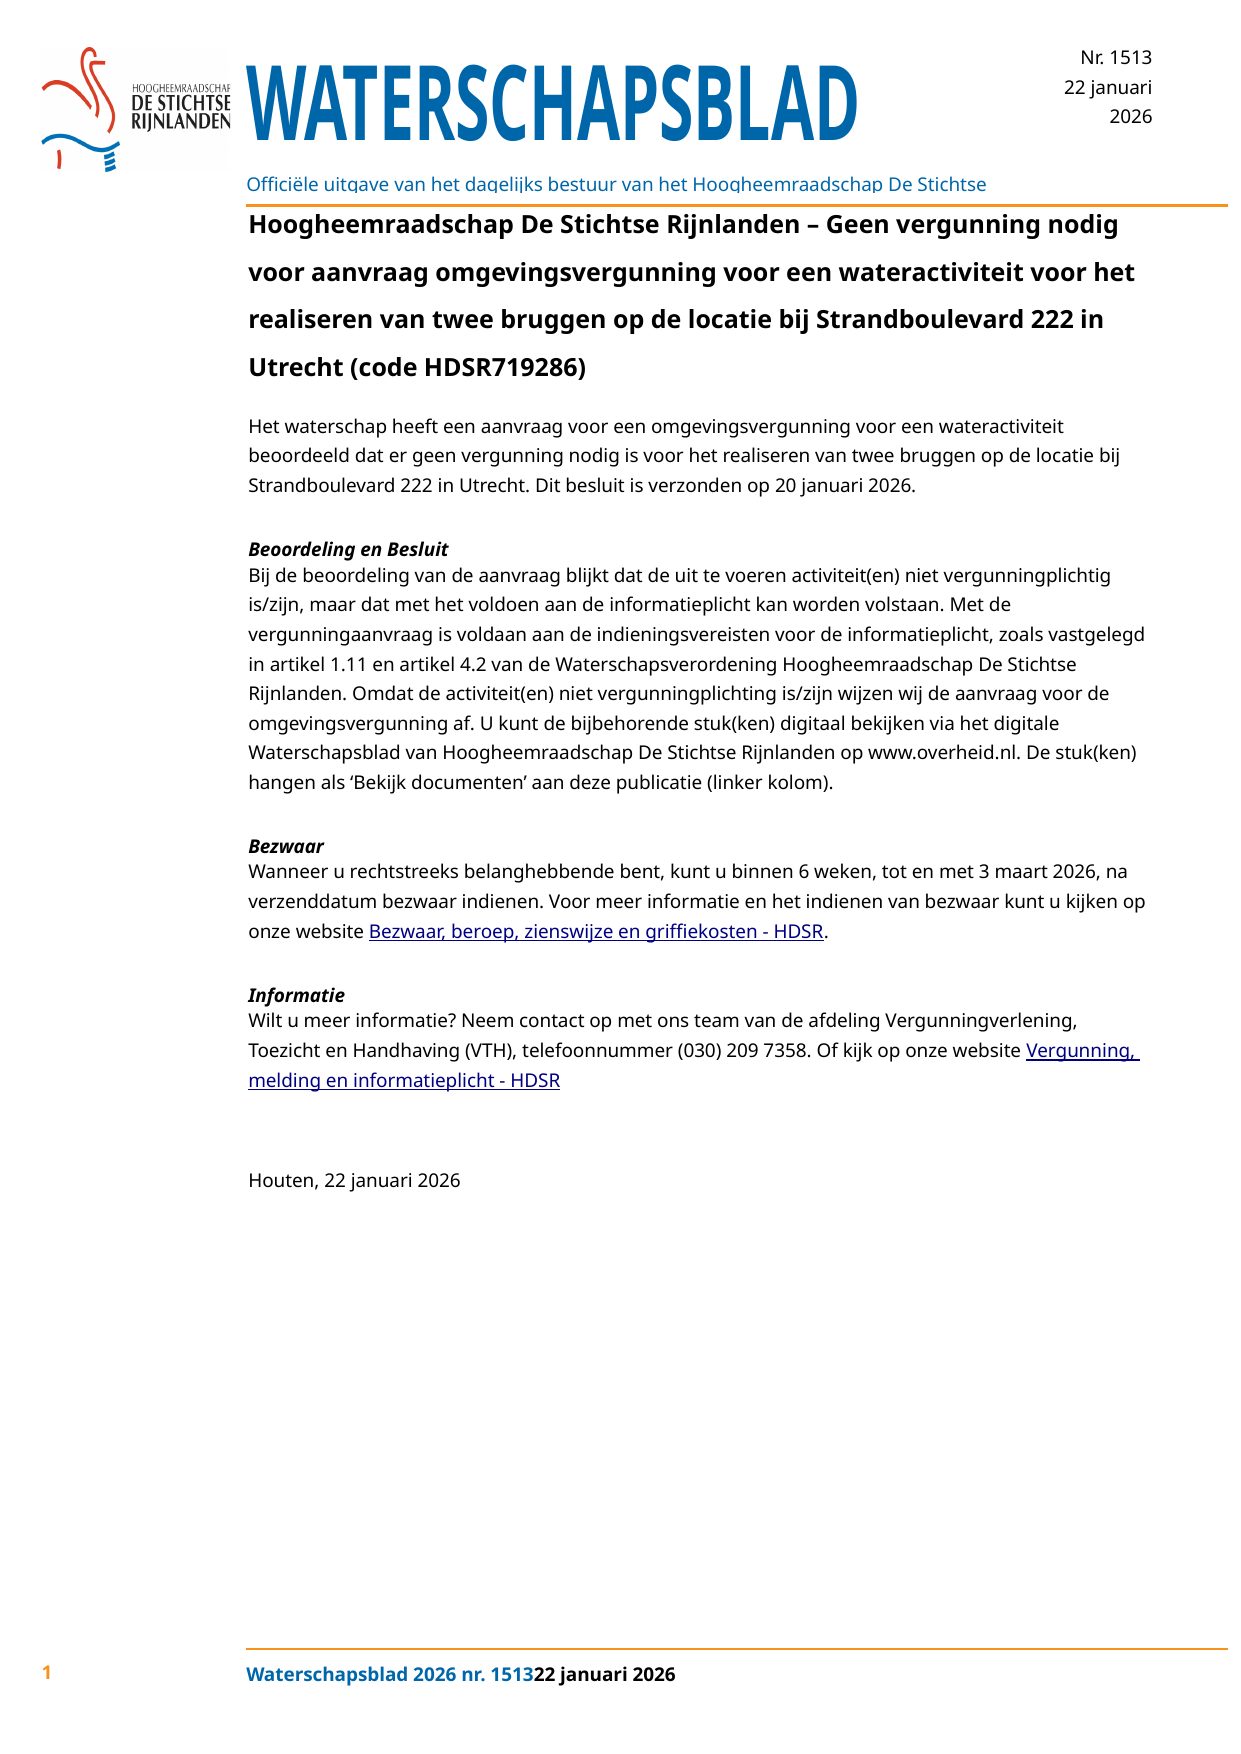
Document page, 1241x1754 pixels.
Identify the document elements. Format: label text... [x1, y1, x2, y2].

text Hoogheemraadschap De Stichtse Rijnlanden – Geen vergunning nodig voor aanvraag omgevingsvergunning voor een wateractiviteit voor het realiseren van twee bruggen op de locatie bij Strandboulevard 222 in Utrecht (code HDSR719286) [248, 207, 1152, 384]
text Bij de beoordeling van de aanvraag blijkt dat de uit te voeren activiteit(en) niet vergunningplichtig is/zijn, maar dat met het voldoen aan de informatieplicht kan worden volstaan. Met de vergunningaanvraag is voldaan aan de indieningsvereisten voor de informatieplicht, zoals vastgelegd in artikel 1.11 en artikel 4.2 van de Waterschapsverordening Hoogheemraadschap De Stichtse Rijnlanden. Omdat de activiteit(en) niet vergunningplichting is/zijn wijzen wij de aanvraag voor de omgevingsvergunning af. U kunt de bijbehorende stuk(ken) digitaal bekijken via het digitale Waterschapsblad van Hoogheemraadschap De Stichtse Rijnlanden op www.overheid.nl. De stuk(ken) hangen als ‘Bekijk documenten’ aan deze publicatie (linker kolom). [248, 562, 1152, 795]
text Het waterschap heeft een aanvraag voor een omgevingsvergunning voor een wateractiviteit beoordeeld dat er geen vergunning nodig is voor het realiseren van twee bruggen op de locatie bij Strandboulevard 222 in Utrecht. Dit besluit is verzonden op 20 januari 2026. [248, 413, 1152, 498]
text Bezwaar [248, 833, 1152, 859]
text Beoordeling en Besluit [248, 536, 1152, 562]
picture [41, 47, 231, 172]
text Wilt u meer informatie? Neem contact op met ons team van de afdeling Vergunningverlening, Toezicht en Handhaving (VTH), telefoonnummer (030) 209 7358. Of kijk op onze website Vergunning, melding en informatieplicht - HDSR [248, 1008, 1152, 1092]
text Informatie [248, 982, 1152, 1008]
text Houten, 22 januari 2026 [248, 1168, 1152, 1193]
text Wanneer u rechtstreeks belanghebbende bent, kunt u binnen 6 weken, tot en met 3 maart 2026, na verzenddatum bezwaar indienen. Voor meer informatie en het indienen van bezwaar kunt u kijken op onze website Bezwaar, beroep, zienswijze en griffiekosten - HDSR. [248, 859, 1152, 944]
